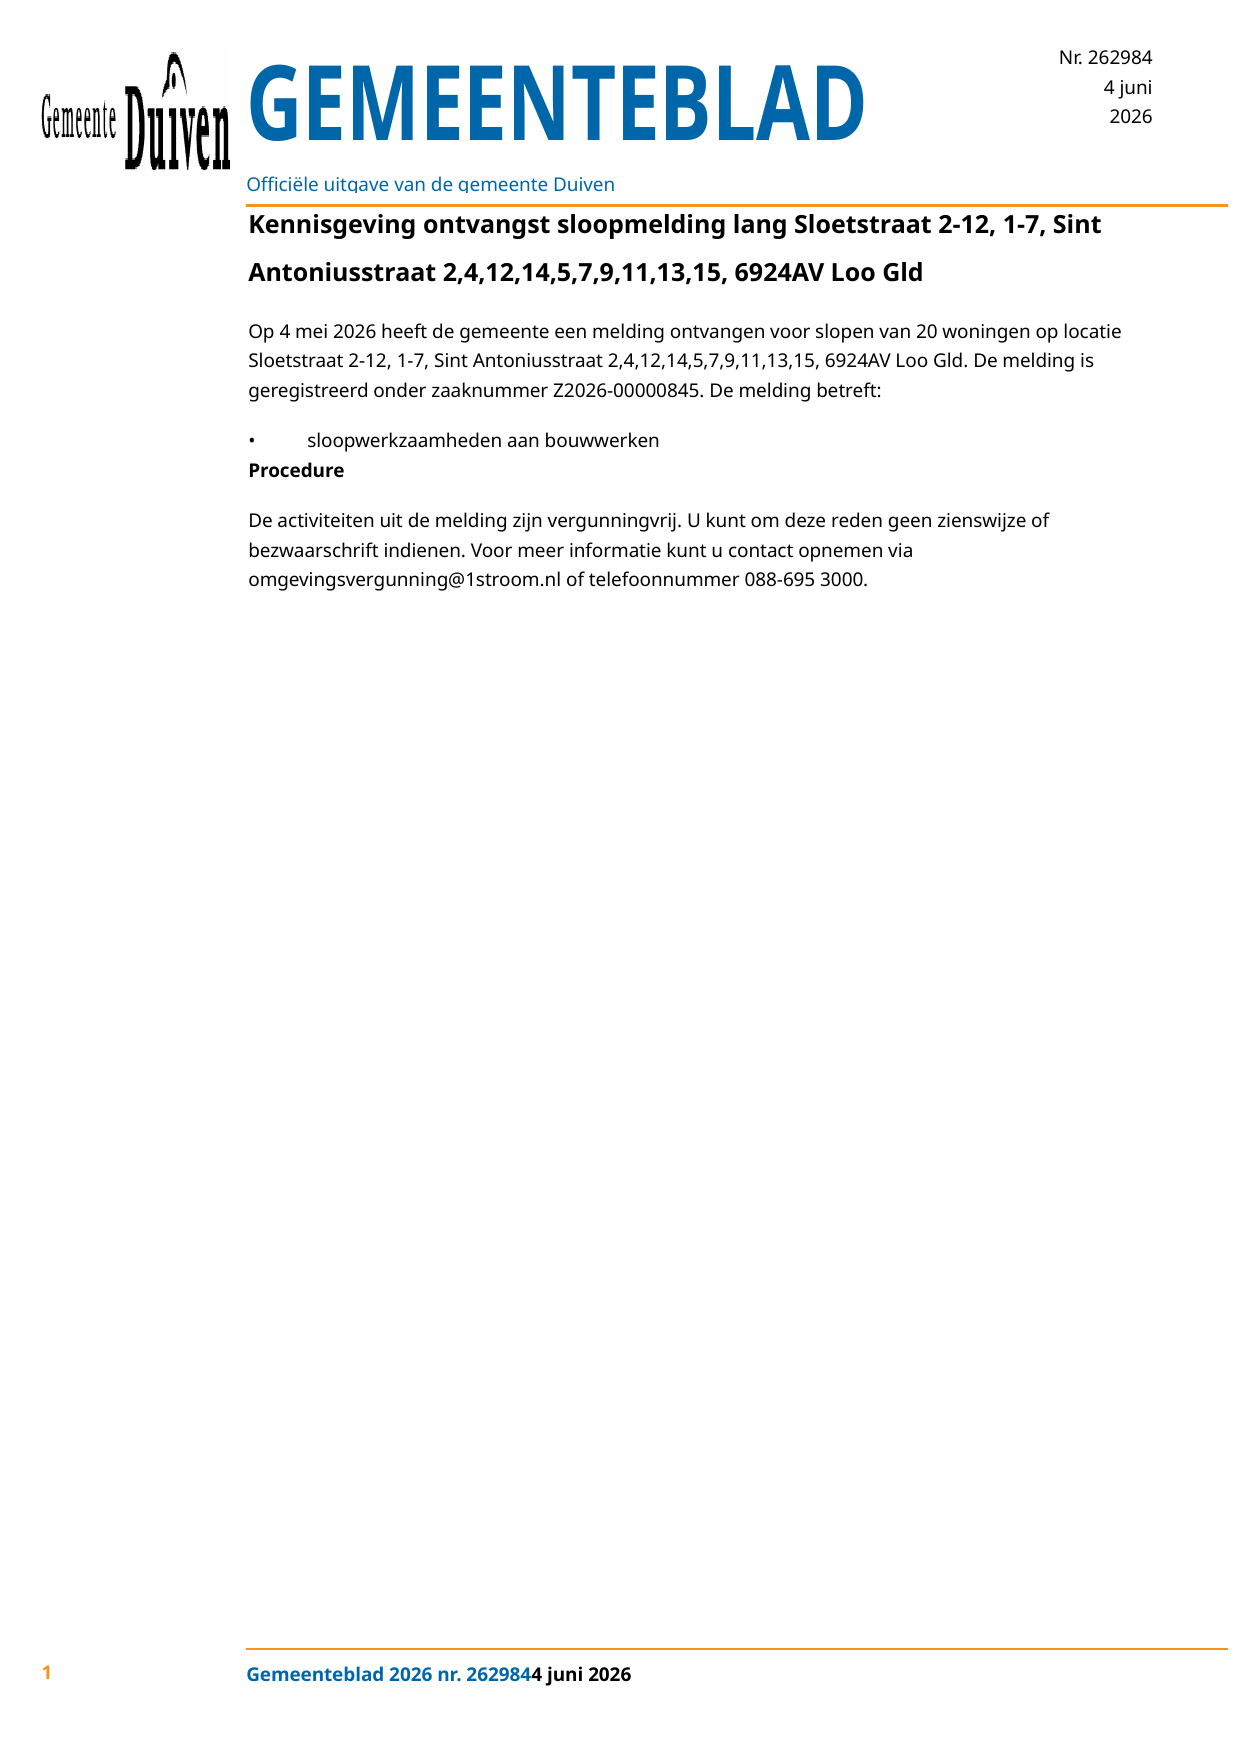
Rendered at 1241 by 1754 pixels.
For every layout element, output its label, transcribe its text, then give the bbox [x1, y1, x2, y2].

text Kennisgeving ontvangst sloopmelding lang Sloetstraat 2-12, 1-7, Sint Antoniusstraat 2,4,12,14,5,7,9,11,13,15, 6924AV Loo Gld [248, 207, 1152, 288]
text Op 4 mei 2026 heeft de gemeente een melding ontvangen voor slopen van 20 woningen op locatie Sloetstraat 2-12, 1-7, Sint Antoniusstraat 2,4,12,14,5,7,9,11,13,15, 6924AV Loo Gld. De melding is geregistreerd onder zaaknummer Z2026-00000845. De melding betreft: [248, 318, 1152, 403]
text Procedure [248, 457, 1152, 483]
text De activiteiten uit de melding zijn vergunningvrij. U kunt om deze reden geen zienswijze of bezwaarschrift indienen. Voor meer informatie kunt u contact opnemen via omgevingsvergunning@1stroom.nl of telefoonnummer 088-695 3000. [248, 507, 1152, 592]
picture [41, 47, 231, 172]
list sloopwerkzaamheden aan bouwwerken [248, 427, 1152, 453]
